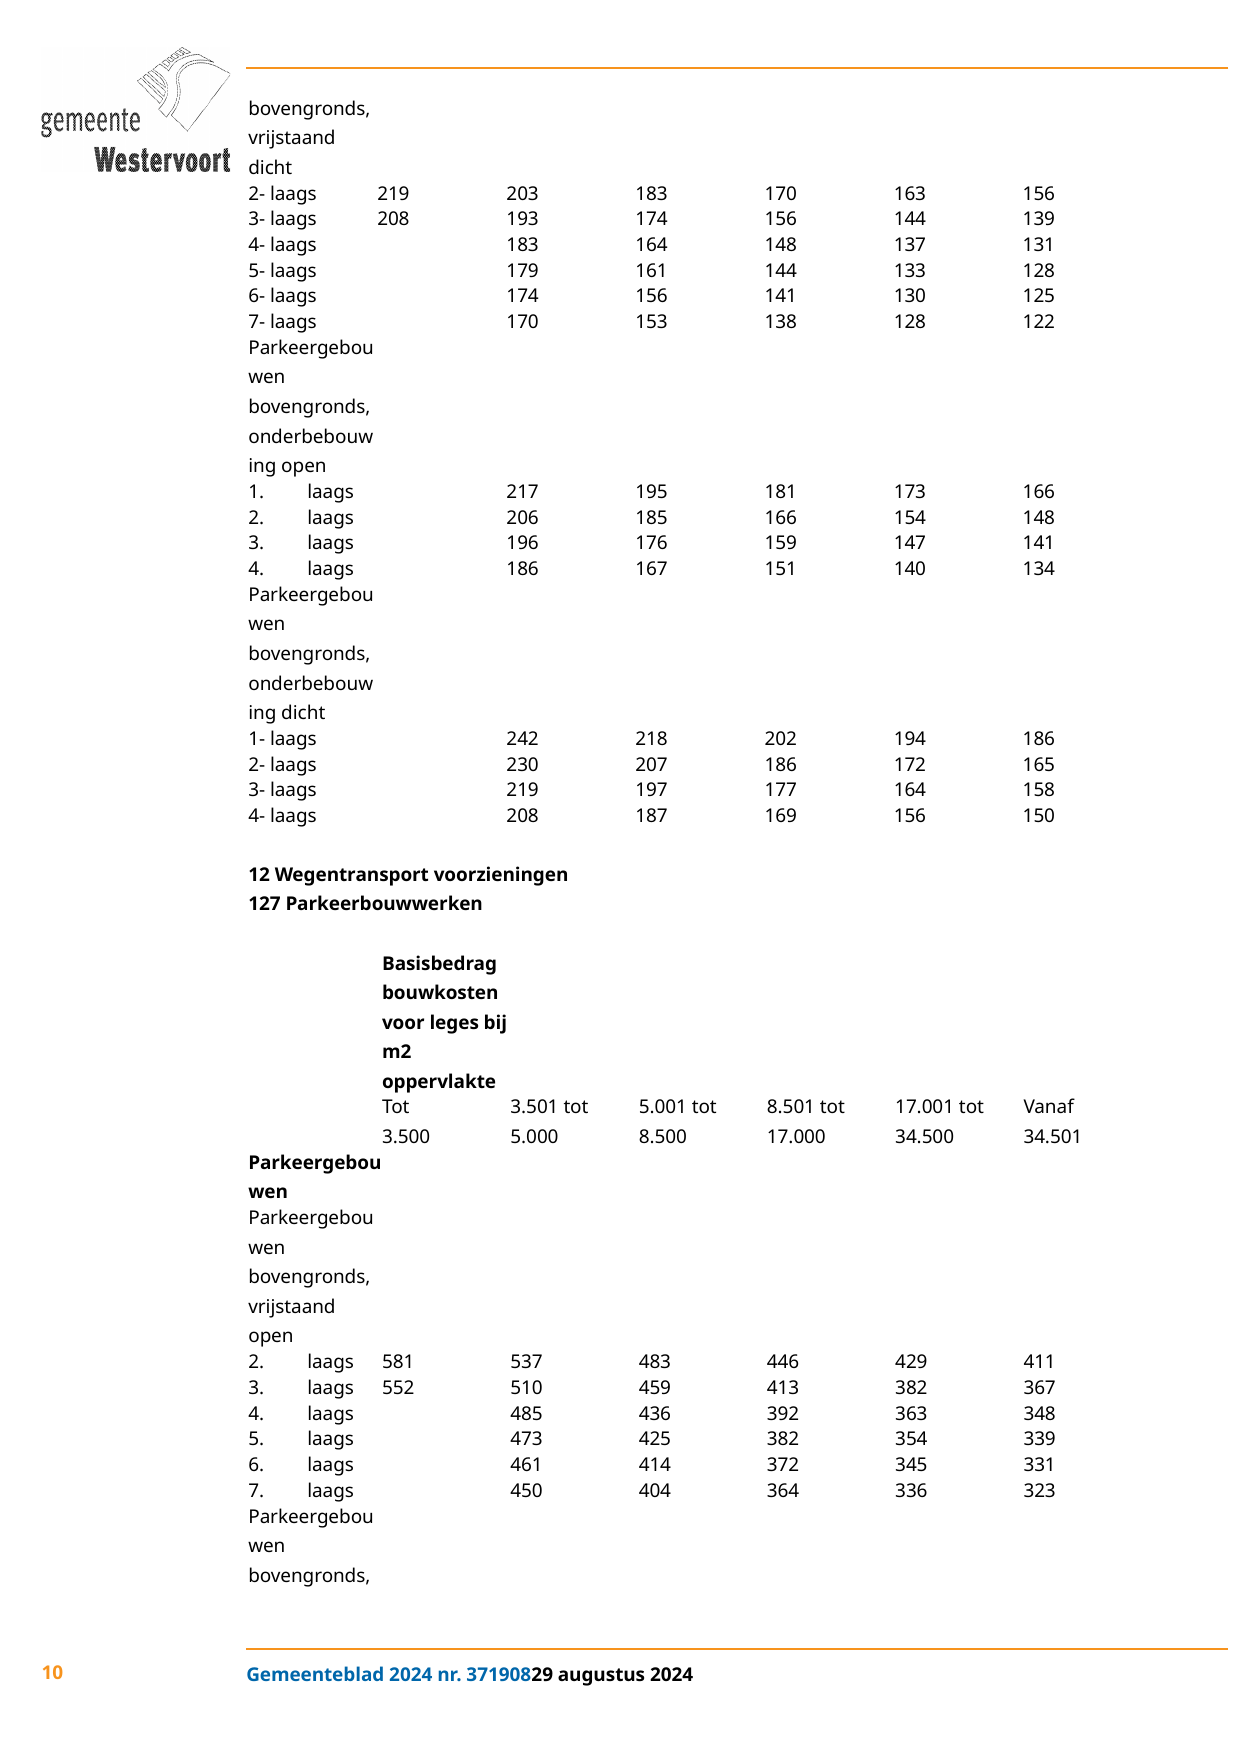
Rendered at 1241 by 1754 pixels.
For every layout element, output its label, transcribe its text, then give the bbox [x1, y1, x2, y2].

table_cell 156 [894, 802, 1022, 828]
table_cell 148 [1023, 504, 1152, 529]
table_cell 144 [764, 257, 893, 283]
table_cell 125 [1023, 283, 1152, 308]
table_cell 134 [1023, 555, 1152, 581]
table_cell 6- laags [248, 283, 377, 308]
table_cell laags [248, 1374, 382, 1400]
table_cell 158 [1023, 777, 1152, 802]
table_cell [894, 95, 1022, 180]
table_cell 219 [377, 180, 506, 205]
table_cell 354 [895, 1426, 1023, 1451]
table_cell Vanaf 34.501 [1023, 1094, 1152, 1149]
table_cell laags [248, 1400, 382, 1426]
table_cell 164 [894, 777, 1022, 802]
table_header [248, 950, 382, 1094]
table_cell 165 [1023, 751, 1152, 777]
table_cell [639, 1149, 767, 1204]
table_cell 208 [506, 802, 635, 828]
table_cell 150 [1023, 802, 1152, 828]
table_cell 331 [1023, 1451, 1152, 1477]
table_cell Parkeergebouwen bovengronds, onderbebouwing open [248, 334, 377, 478]
table_cell [506, 581, 635, 725]
table_cell [510, 1204, 638, 1348]
table_cell 219 [506, 777, 635, 802]
table_cell 413 [767, 1374, 895, 1400]
table_cell 4- laags [248, 802, 377, 828]
table_cell [377, 231, 506, 257]
table_cell 483 [639, 1349, 767, 1374]
table_cell 170 [506, 308, 635, 334]
table_cell 183 [635, 180, 764, 205]
table_cell [639, 1204, 767, 1348]
table_cell 176 [635, 530, 764, 555]
table_cell 185 [635, 504, 764, 529]
table_cell 164 [635, 231, 764, 257]
table_cell bovengronds, vrijstaand dicht [248, 95, 377, 180]
table_cell [377, 555, 506, 581]
table_cell 166 [1023, 478, 1152, 504]
table_cell 459 [639, 1374, 767, 1400]
table_cell 363 [895, 1400, 1023, 1426]
table_cell [1023, 1204, 1152, 1348]
table_cell 186 [764, 751, 893, 777]
table_cell [510, 1149, 638, 1204]
table_cell laags [248, 504, 377, 529]
table_cell 473 [510, 1426, 638, 1451]
table_cell 195 [635, 478, 764, 504]
table_cell [895, 1503, 1023, 1588]
table_cell 5- laags [248, 257, 377, 283]
table_cell 130 [894, 283, 1022, 308]
table_cell 372 [767, 1451, 895, 1477]
table_cell 4- laags [248, 231, 377, 257]
table_cell 197 [635, 777, 764, 802]
table_cell 140 [894, 555, 1022, 581]
table_cell [510, 1503, 638, 1588]
table_cell 429 [895, 1349, 1023, 1374]
table_cell 1- laags [248, 725, 377, 751]
table_cell 202 [764, 725, 893, 751]
table_cell 144 [894, 205, 1022, 231]
table_cell 138 [764, 308, 893, 334]
table_cell Parkeergebouwen bovengronds, onderbebouwing dicht [248, 581, 377, 725]
table_cell 446 [767, 1349, 895, 1374]
table_cell [377, 530, 506, 555]
table_cell 173 [894, 478, 1022, 504]
table_cell [764, 581, 893, 725]
table_cell 193 [506, 205, 635, 231]
picture [41, 47, 231, 172]
table_cell 461 [510, 1451, 638, 1477]
table_cell [764, 95, 893, 180]
table_cell [894, 334, 1022, 478]
table_cell [382, 1477, 510, 1503]
table_cell [382, 1451, 510, 1477]
table_cell 382 [767, 1426, 895, 1451]
table_cell 156 [1023, 180, 1152, 205]
table_cell [377, 478, 506, 504]
table_cell 181 [764, 478, 893, 504]
table_cell 485 [510, 1400, 638, 1426]
table_cell 151 [764, 555, 893, 581]
table_cell 2- laags [248, 180, 377, 205]
table_cell 154 [894, 504, 1022, 529]
table_cell 166 [764, 504, 893, 529]
table_cell 436 [639, 1400, 767, 1426]
table_cell [382, 1503, 510, 1588]
table_cell 172 [894, 751, 1022, 777]
table_cell 3- laags [248, 777, 377, 802]
table_cell 3- laags [248, 205, 377, 231]
table_cell 128 [894, 308, 1022, 334]
table_cell 159 [764, 530, 893, 555]
table_cell 174 [506, 283, 635, 308]
table_cell 207 [635, 751, 764, 777]
table_cell [377, 283, 506, 308]
table_cell 404 [639, 1477, 767, 1503]
table_cell 128 [1023, 257, 1152, 283]
text 12 Wegentransport voorzieningen [248, 861, 1152, 887]
table_cell [377, 581, 506, 725]
table_cell 148 [764, 231, 893, 257]
table_cell 163 [894, 180, 1022, 205]
table_cell [767, 1204, 895, 1348]
table_cell [377, 334, 506, 478]
table_cell 203 [506, 180, 635, 205]
table_cell [377, 751, 506, 777]
table_cell 137 [894, 231, 1022, 257]
table_cell 581 [382, 1349, 510, 1374]
table_cell 156 [635, 283, 764, 308]
table_cell Parkeergebouwen bovengronds, vrijstaand open [248, 1204, 382, 1348]
table_cell 336 [895, 1477, 1023, 1503]
table_cell [1023, 95, 1152, 180]
table_cell laags [248, 1451, 382, 1477]
table_cell 183 [506, 231, 635, 257]
table_cell 348 [1023, 1400, 1152, 1426]
table_cell 161 [635, 257, 764, 283]
table_cell 156 [764, 205, 893, 231]
table_cell 169 [764, 802, 893, 828]
table_cell [382, 1400, 510, 1426]
table_cell [382, 1149, 510, 1204]
table_cell 364 [767, 1477, 895, 1503]
table_cell 218 [635, 725, 764, 751]
text 127 Parkeerbouwwerken [248, 890, 1152, 916]
table_cell 147 [894, 530, 1022, 555]
table_cell 208 [377, 205, 506, 231]
table_cell 367 [1023, 1374, 1152, 1400]
table_cell 392 [767, 1400, 895, 1426]
table_cell 7- laags [248, 308, 377, 334]
table_cell laags [248, 1426, 382, 1451]
table_cell 141 [764, 283, 893, 308]
table_cell 411 [1023, 1349, 1152, 1374]
table_cell 450 [510, 1477, 638, 1503]
table_cell 153 [635, 308, 764, 334]
table_cell 133 [894, 257, 1022, 283]
table_cell Parkeergebouwen [248, 1149, 382, 1204]
table_cell 5.001 tot 8.500 [639, 1094, 767, 1149]
table_cell laags [248, 1349, 382, 1374]
table_cell 196 [506, 530, 635, 555]
table_cell 345 [895, 1451, 1023, 1477]
table_cell 339 [1023, 1426, 1152, 1451]
table_cell 170 [764, 180, 893, 205]
table_cell 179 [506, 257, 635, 283]
table_cell [635, 95, 764, 180]
table_header Basisbedrag bouwkosten voor leges bij m2 oppervlakte [382, 950, 510, 1094]
table_cell 217 [506, 478, 635, 504]
table_cell 510 [510, 1374, 638, 1400]
table_cell [767, 1149, 895, 1204]
table_cell 2- laags [248, 751, 377, 777]
table_cell 230 [506, 751, 635, 777]
table_cell 186 [506, 555, 635, 581]
table_cell [506, 95, 635, 180]
table_cell [382, 1204, 510, 1348]
table_cell 141 [1023, 530, 1152, 555]
table_cell 186 [1023, 725, 1152, 751]
table_cell laags [248, 530, 377, 555]
table_cell 537 [510, 1349, 638, 1374]
table_cell 8.501 tot 17.000 [767, 1094, 895, 1149]
table_cell [377, 777, 506, 802]
table_cell [506, 334, 635, 478]
table_cell [895, 1204, 1023, 1348]
table_cell [639, 1503, 767, 1588]
table_cell [767, 1503, 895, 1588]
table_cell [248, 1094, 382, 1149]
table_cell [377, 725, 506, 751]
table_cell [382, 1426, 510, 1451]
table_cell 167 [635, 555, 764, 581]
table_cell 187 [635, 802, 764, 828]
table_cell 122 [1023, 308, 1152, 334]
table_cell 131 [1023, 231, 1152, 257]
table_cell [377, 802, 506, 828]
table_cell 323 [1023, 1477, 1152, 1503]
table_cell [764, 334, 893, 478]
table_cell 194 [894, 725, 1022, 751]
table_cell [894, 581, 1022, 725]
table_cell 3.501 tot 5.000 [510, 1094, 638, 1149]
table_cell [1023, 1503, 1152, 1588]
table_cell laags [248, 555, 377, 581]
table_cell 552 [382, 1374, 510, 1400]
table_cell [1023, 334, 1152, 478]
table_cell laags [248, 1477, 382, 1503]
table_cell [377, 95, 506, 180]
table_cell 425 [639, 1426, 767, 1451]
table_cell 242 [506, 725, 635, 751]
table_cell 17.001 tot 34.500 [895, 1094, 1023, 1149]
table_cell 206 [506, 504, 635, 529]
table_cell [1023, 1149, 1152, 1204]
table_cell [635, 334, 764, 478]
table_cell Tot 3.500 [382, 1094, 510, 1149]
table_cell [377, 504, 506, 529]
table_cell 139 [1023, 205, 1152, 231]
table_cell 174 [635, 205, 764, 231]
table_cell Parkeergebouwen bovengronds, [248, 1503, 382, 1588]
table_cell [1023, 581, 1152, 725]
table_cell 177 [764, 777, 893, 802]
table_cell laags [248, 478, 377, 504]
table_cell [895, 1149, 1023, 1204]
table_cell 414 [639, 1451, 767, 1477]
table_cell 382 [895, 1374, 1023, 1400]
table_cell [635, 581, 764, 725]
table_cell [377, 308, 506, 334]
table_cell [377, 257, 506, 283]
